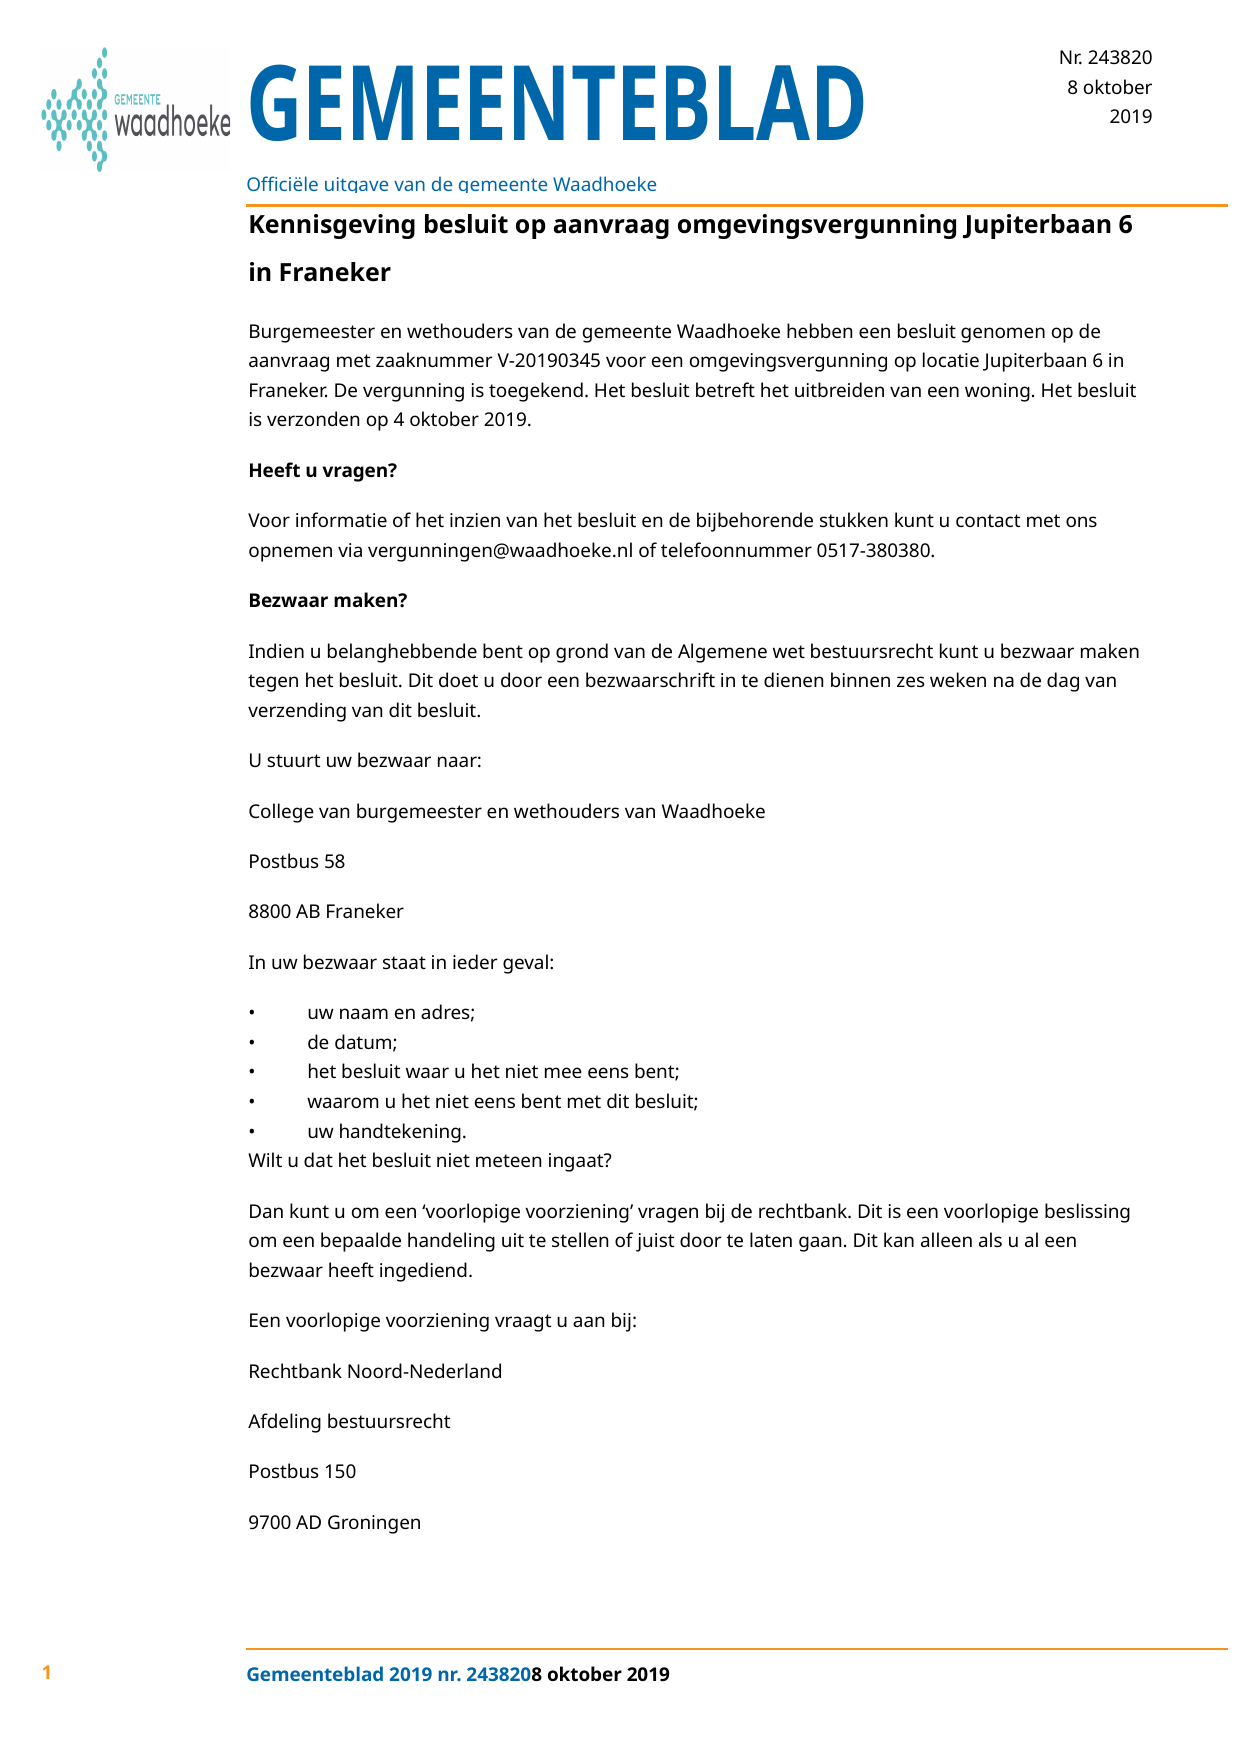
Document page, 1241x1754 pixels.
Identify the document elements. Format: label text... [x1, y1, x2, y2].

text Burgemeester en wethouders van de gemeente Waadhoeke hebben een besluit genomen op de aanvraag met zaaknummer V-20190345 voor een omgevingsvergunning op locatie Jupiterbaan 6 in Franeker. De vergunning is toegekend. Het besluit betreft het uitbreiden van een woning. Het besluit is verzonden op 4 oktober 2019. [248, 318, 1152, 432]
text Postbus 58 [248, 848, 1152, 874]
text 8800 AB Franeker [248, 899, 1152, 924]
text Dan kunt u om een ‘voorlopige voorziening’ vragen bij de rechtbank. Dit is een voorlopige beslissing om een bepaalde handeling uit te stellen of juist door te laten gaan. Dit kan alleen als u al een bezwaar heeft ingediend. [248, 1198, 1152, 1283]
list het besluit waar u het niet mee eens bent; [248, 1059, 1152, 1084]
text Kennisgeving besluit op aanvraag omgevingsvergunning Jupiterbaan 6 in Franeker [248, 207, 1152, 288]
text Indien u belanghebbende bent op grond van de Algemene wet bestuursrecht kunt u bezwaar maken tegen het besluit. Dit doet u door een bezwaarschrift in te dienen binnen zes weken na de dag van verzending van dit besluit. [248, 638, 1152, 723]
text Rechtbank Noord-Nederland [248, 1358, 1152, 1384]
list waarom u het niet eens bent met dit besluit; [248, 1088, 1152, 1114]
list uw naam en adres; [248, 999, 1152, 1025]
text Voor informatie of het inzien van het besluit en de bijbehorende stukken kunt u contact met ons opnemen via vergunningen@waadhoeke.nl of telefoonnummer 0517-380380. [248, 507, 1152, 563]
text In uw bezwaar staat in ieder geval: [248, 949, 1152, 975]
text College van burgemeester en wethouders van Waadhoeke [248, 798, 1152, 824]
picture [41, 47, 231, 172]
text Wilt u dat het besluit niet meteen ingaat? [248, 1147, 1152, 1173]
list de datum; [248, 1029, 1152, 1055]
text 9700 AD Groningen [248, 1509, 1152, 1535]
text Afdeling bestuursrecht [248, 1408, 1152, 1434]
text Heeft u vragen? [248, 457, 1152, 483]
text Bezwaar maken? [248, 587, 1152, 613]
text Postbus 150 [248, 1459, 1152, 1484]
text Een voorlopige voorziening vraagt u aan bij: [248, 1307, 1152, 1333]
list uw handtekening. [248, 1118, 1152, 1144]
text U stuurt uw bezwaar naar: [248, 747, 1152, 773]
